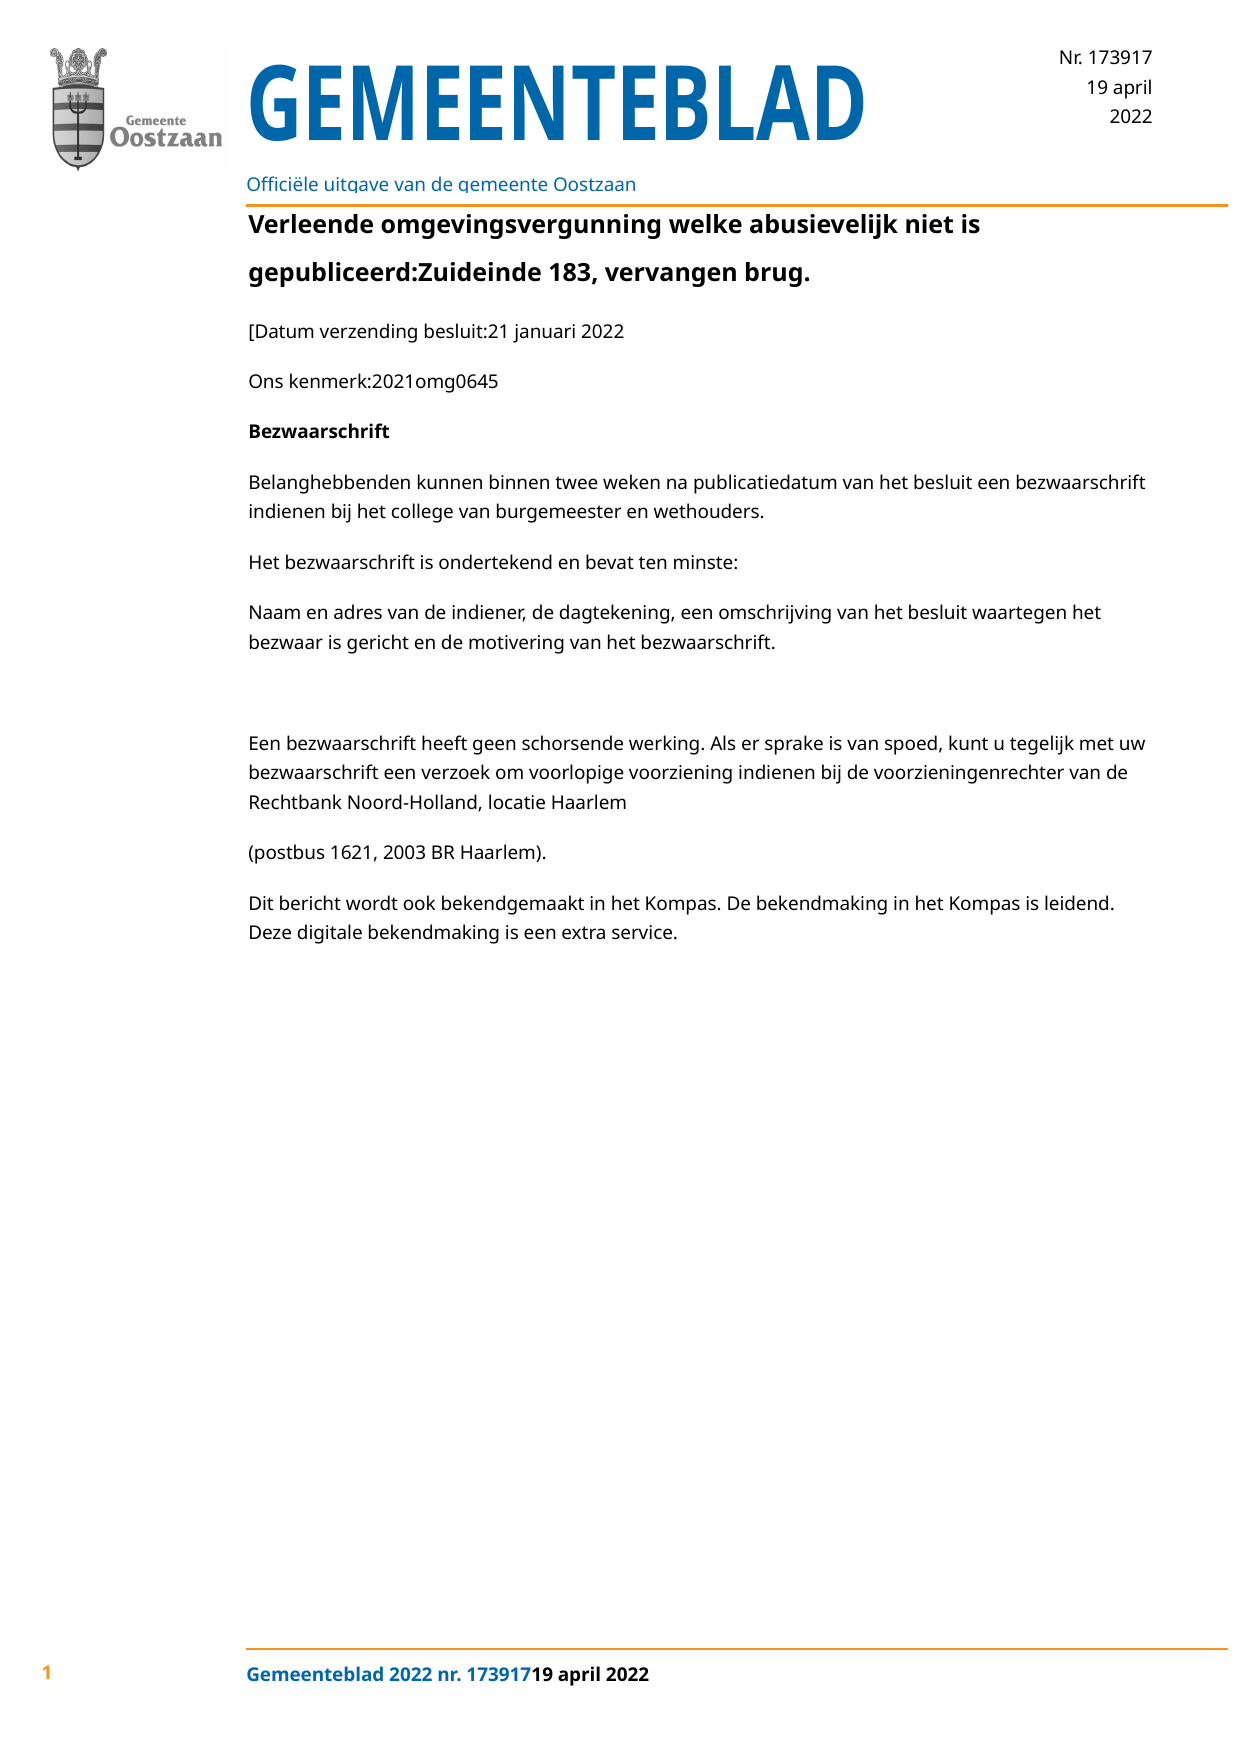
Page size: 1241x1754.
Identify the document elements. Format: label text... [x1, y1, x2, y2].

text Ons kenmerk:2021omg0645 [248, 368, 1152, 394]
text [Datum verzending besluit:21 januari 2022 [248, 318, 1152, 344]
text Dit bericht wordt ook bekendgemaakt in het Kompas. De bekendmaking in het Kompas is leidend. Deze digitale bekendmaking is een extra service. [248, 890, 1152, 945]
text Verleende omgevingsvergunning welke abusievelijk niet is gepubliceerd:Zuideinde 183, vervangen brug. [248, 207, 1152, 288]
text Het bezwaarschrift is ondertekend en bevat ten minste: [248, 549, 1152, 575]
text Bezwaarschrift [248, 419, 1152, 444]
text Belanghebbenden kunnen binnen twee weken na publicatiedatum van het besluit een bezwaarschrift indienen bij het college van burgemeester en wethouders. [248, 469, 1152, 524]
text Naam en adres van de indiener, de dagtekening, een omschrijving van het besluit waartegen het bezwaar is gericht en de motivering van het bezwaarschrift. [248, 599, 1152, 655]
text Een bezwaarschrift heeft geen schorsende werking. Als er sprake is van spoed, kunt u tegelijk met uw bezwaarschrift een verzoek om voorlopige voorziening indienen bij de voorzieningenrechter van de Rechtbank Noord-Holland, locatie Haarlem [248, 730, 1152, 815]
text (postbus 1621, 2003 BR Haarlem). [248, 839, 1152, 865]
picture [41, 47, 231, 172]
